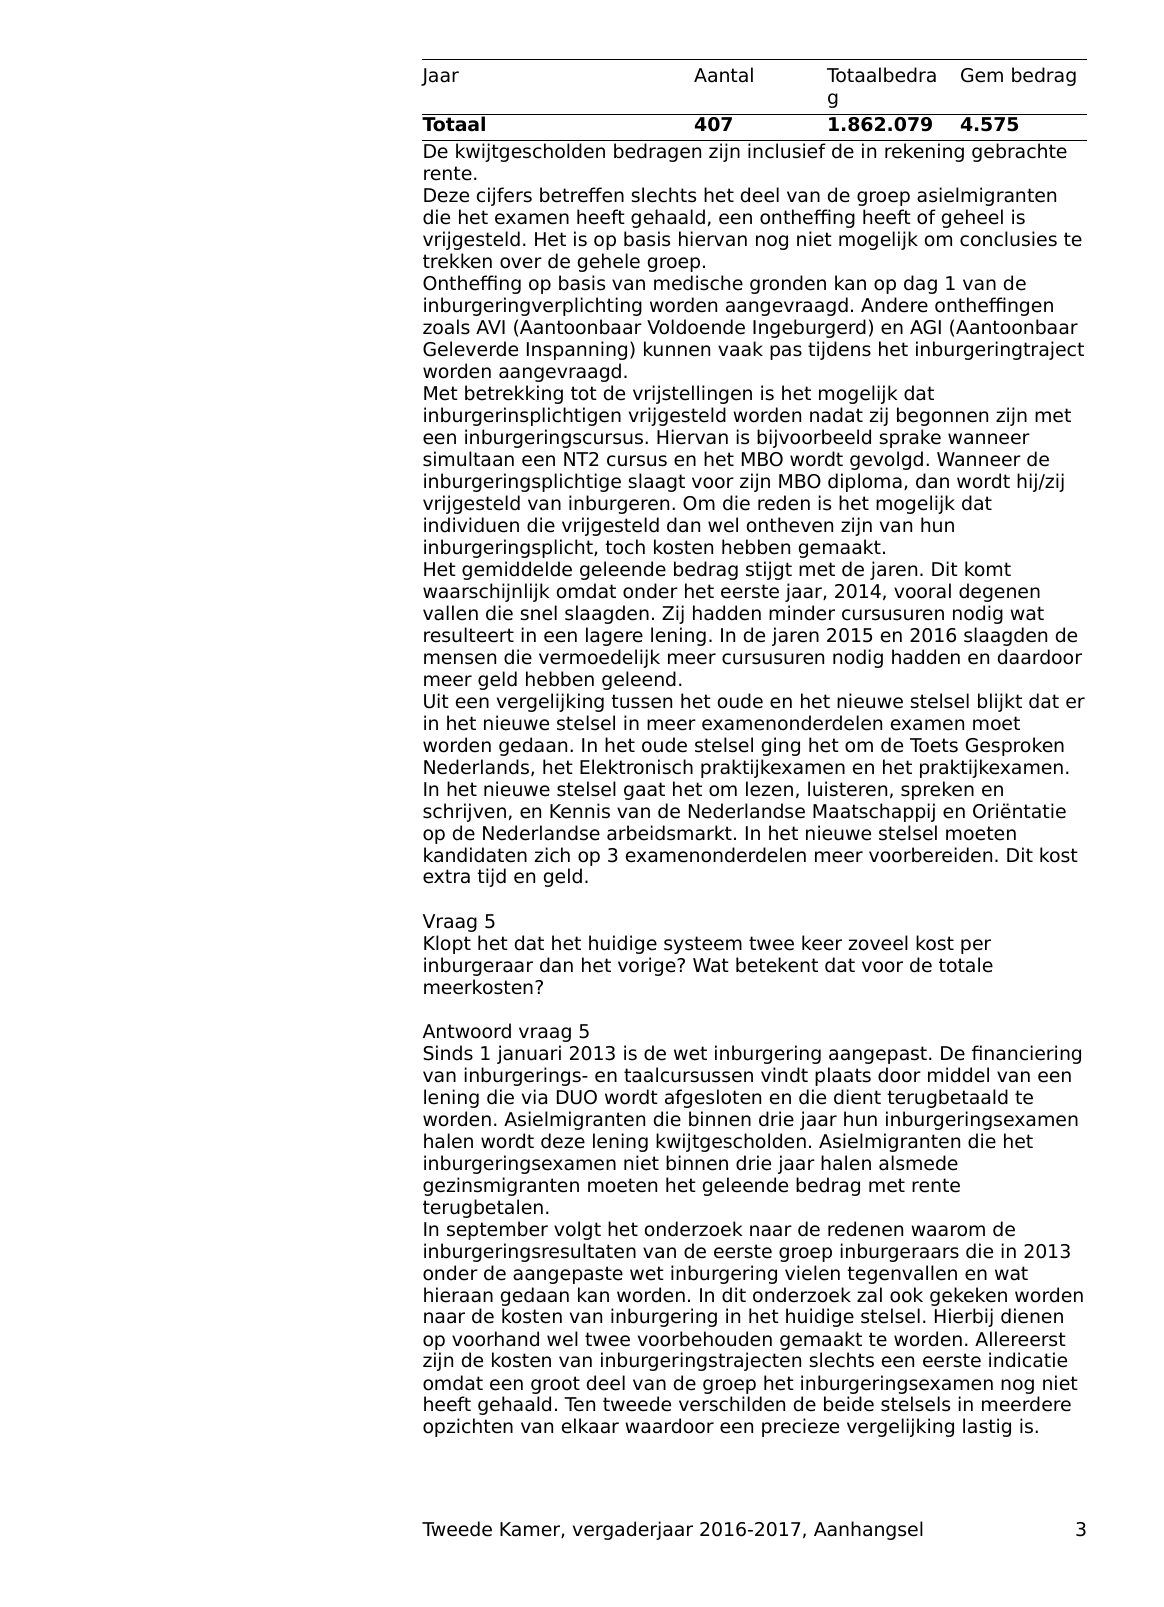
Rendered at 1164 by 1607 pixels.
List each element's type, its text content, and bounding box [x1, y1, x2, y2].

text Met betrekking tot de vrijstellingen is het mogelijk dat inburgerinsplichtigen vrijgesteld worden nadat zij begonnen zijn met een inburgeringscursus. Hiervan is bijvoorbeeld sprake wanneer simultaan een NT2 cursus en het MBO wordt gevolgd. Wanneer de inburgeringsplichtige slaagt voor zijn MBO diploma, dan wordt hij/zij vrijgesteld van inburgeren. Om die reden is het mogelijk dat individuen die vrijgesteld dan wel ontheven zijn van hun inburgeringsplicht, toch kosten hebben gemaakt. [422, 383, 1087, 559]
text In september volgt het onderzoek naar de redenen waarom de inburgeringsresultaten van de eerste groep inburgeraars die in 2013 onder de aangepaste wet inburgering vielen tegenvallen en wat hieraan gedaan kan worden. In dit onderzoek zal ook gekeken worden naar de kosten van inburgering in het huidige stelsel. Hierbij dienen op voorhand wel twee voorbehouden gemaakt te worden. Allereerst zijn de kosten van inburgeringstrajecten slechts een eerste indicatie omdat een groot deel van de groep het inburgeringsexamen nog niet heeft gehaald. Ten tweede verschilden de beide stelsels in meerdere opzichten van elkaar waardoor een precieze vergelijking lastig is. [422, 1218, 1087, 1438]
text Klopt het dat het huidige systeem twee keer zoveel kost per inburgeraar dan het vorige? Wat betekent dat voor de totale meerkosten? [422, 933, 1087, 998]
text Uit een vergelijking tussen het oude en het nieuwe stelsel blijkt dat er in het nieuwe stelsel in meer examenonderdelen examen moet worden gedaan. In het oude stelsel ging het om de Toets Gesproken Nederlands, het Elektronisch praktijkexamen en het praktijkexamen. In het nieuwe stelsel gaat het om lezen, luisteren, spreken en schrijven, en Kennis van de Nederlandse Maatschappij en Oriëntatie op de Nederlandse arbeidsmarkt. In het nieuwe stelsel moeten kandidaten zich op 3 examenonderdelen meer voorbereiden. Dit kost extra tijd en geld. [422, 691, 1087, 888]
table_header Jaar [422, 60, 688, 113]
text De kwijtgescholden bedragen zijn inclusief de in rekening gebrachte rente. [422, 141, 1087, 185]
text Ontheffing op basis van medische gronden kan op dag 1 van de inburgeringverplichting worden aangevraagd. Andere ontheffingen zoals AVI (Aantoonbaar Voldoende Ingeburgerd) en AGI (Aantoonbaar Geleverde Inspanning) kunnen vaak pas tijdens het inburgeringtraject worden aangevraagd. [422, 273, 1087, 383]
table_cell Totaal [422, 115, 688, 140]
table_header Gem bedrag [954, 60, 1087, 113]
table_header Totaalbedrag [821, 60, 954, 113]
table_cell 4.575 [954, 115, 1087, 140]
table_header Aantal [688, 60, 821, 113]
text Sinds 1 januari 2013 is de wet inburgering aangepast. De financiering van inburgerings- en taalcursussen vindt plaats door middel van een lening die via DUO wordt afgesloten en die dient terugbetaald te worden. Asielmigranten die binnen drie jaar hun inburgeringsexamen halen wordt deze lening kwijtgescholden. Asielmigranten die het inburgeringsexamen niet binnen drie jaar halen alsmede gezinsmigranten moeten het geleende bedrag met rente terugbetalen. [422, 1043, 1087, 1218]
text Vraag 5 [422, 911, 1087, 933]
text Deze cijfers betreffen slechts het deel van de groep asielmigranten die het examen heeft gehaald, een ontheffing heeft of geheel is vrijgesteld. Het is op basis hiervan nog niet mogelijk om conclusies te trekken over de gehele groep. [422, 185, 1087, 273]
text Het gemiddelde geleende bedrag stijgt met de jaren. Dit komt waarschijnlijk omdat onder het eerste jaar, 2014, vooral degenen vallen die snel slaagden. Zij hadden minder cursusuren nodig wat resulteert in een lagere lening. In de jaren 2015 en 2016 slaagden de mensen die vermoedelijk meer cursusuren nodig hadden en daardoor meer geld hebben geleend. [422, 559, 1087, 691]
text Antwoord vraag 5 [422, 1021, 1087, 1043]
table_cell 1.862.079 [821, 115, 954, 140]
table_cell 407 [688, 115, 821, 140]
